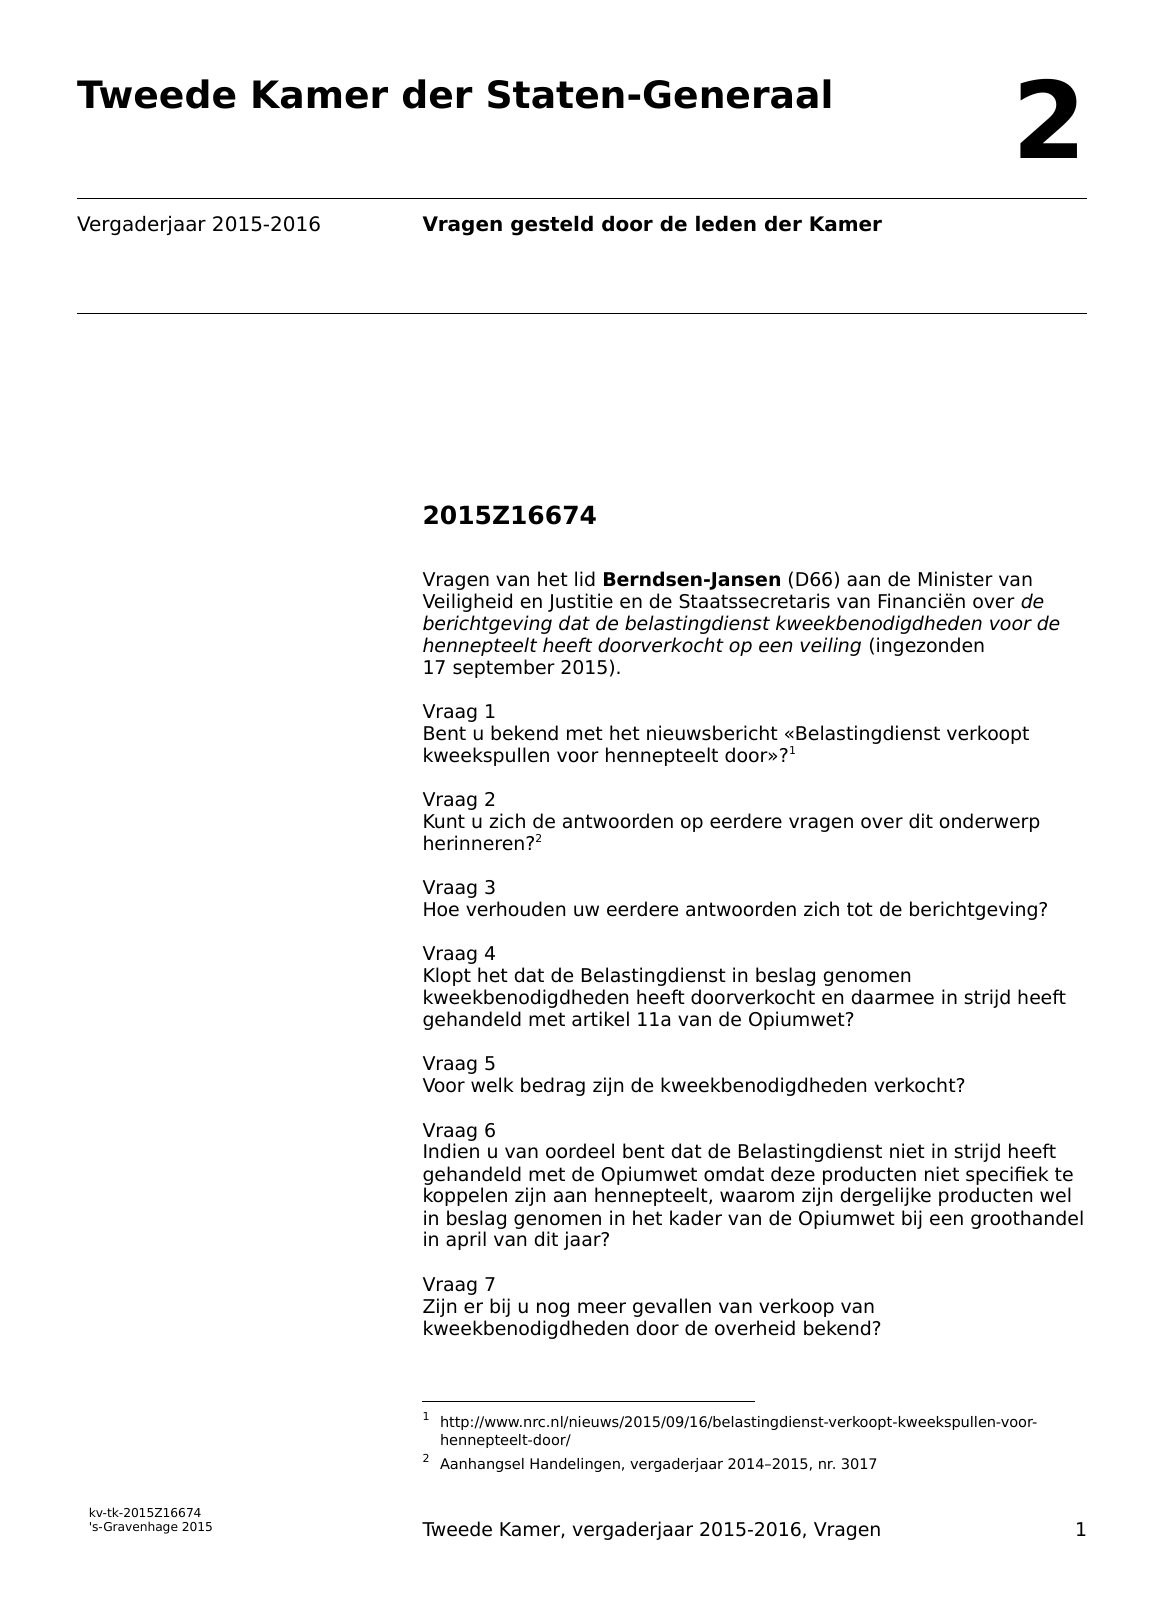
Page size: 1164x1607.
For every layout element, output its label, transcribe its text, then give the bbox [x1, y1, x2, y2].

text Bent u bekend met het nieuwsbericht «Belastingdienst verkoopt kweekspullen voor hennepteelt door»? [422, 723, 1087, 767]
text Zijn er bij u nog meer gevallen van verkoop van kweekbenodigdheden door de overheid bekend? [422, 1296, 1087, 1339]
text Vraag 2 [422, 789, 1087, 811]
text Hoe verhouden uw eerdere antwoorden zich tot de berichtgeving? [422, 899, 1087, 921]
text Vraag 1 [422, 701, 1087, 723]
text Vragen van het lid Berndsen-Jansen (D66) aan de Minister van Veiligheid en Justitie en de Staatssecretaris van Financiën over de berichtgeving dat de belastingdienst kweekbenodigdheden voor de hennepteelt heeft doorverkocht op een veiling (ingezonden 17 september 2015). [422, 569, 1087, 679]
text Vraag 3 [422, 877, 1087, 899]
text Klopt het dat de Belastingdienst in beslag genomen kweekbenodigdheden heeft doorverkocht en daarmee in strijd heeft gehandeld met artikel 11a van de Opiumwet? [422, 965, 1087, 1031]
table_cell Vergaderjaar 2015-2016 [77, 199, 422, 313]
text Vraag 5 [422, 1053, 1087, 1075]
text Vraag 4 [422, 943, 1087, 965]
text 2015Z16674 [422, 501, 1087, 531]
table_header Tweede Kamer der Staten-Generaal [77, 59, 886, 198]
text Indien u van oordeel bent dat de Belastingdienst niet in strijd heeft gehandeld met de Opiumwet omdat deze producten niet specifiek te koppelen zijn aan hennepteelt, waarom zijn dergelijke producten wel in beslag genomen in het kader van de Opiumwet bij een groothandel in april van dit jaar? [422, 1141, 1087, 1251]
text 's-Gravenhage 2015 [88, 1520, 323, 1534]
table_header 2 [886, 59, 1087, 198]
text Voor welk bedrag zijn de kweekbenodigdheden verkocht? [422, 1075, 1087, 1097]
text Vraag 6 [422, 1119, 1087, 1141]
text kv-tk-2015Z16674 [88, 1506, 323, 1520]
text Aanhangsel Handelingen, vergaderjaar 2014–2015, nr. 3017 [422, 1452, 1087, 1474]
text http://www.nrc.nl/nieuws/2015/09/16/belastingdienst-verkoopt-kweekspullen-voor-hennepteelt-door/ [422, 1410, 1087, 1449]
text Vraag 7 [422, 1273, 1087, 1296]
text Kunt u zich de antwoorden op eerdere vragen over dit onderwerp herinneren? [422, 811, 1087, 855]
table_cell Vragen gesteld door de leden der Kamer [422, 199, 1087, 313]
